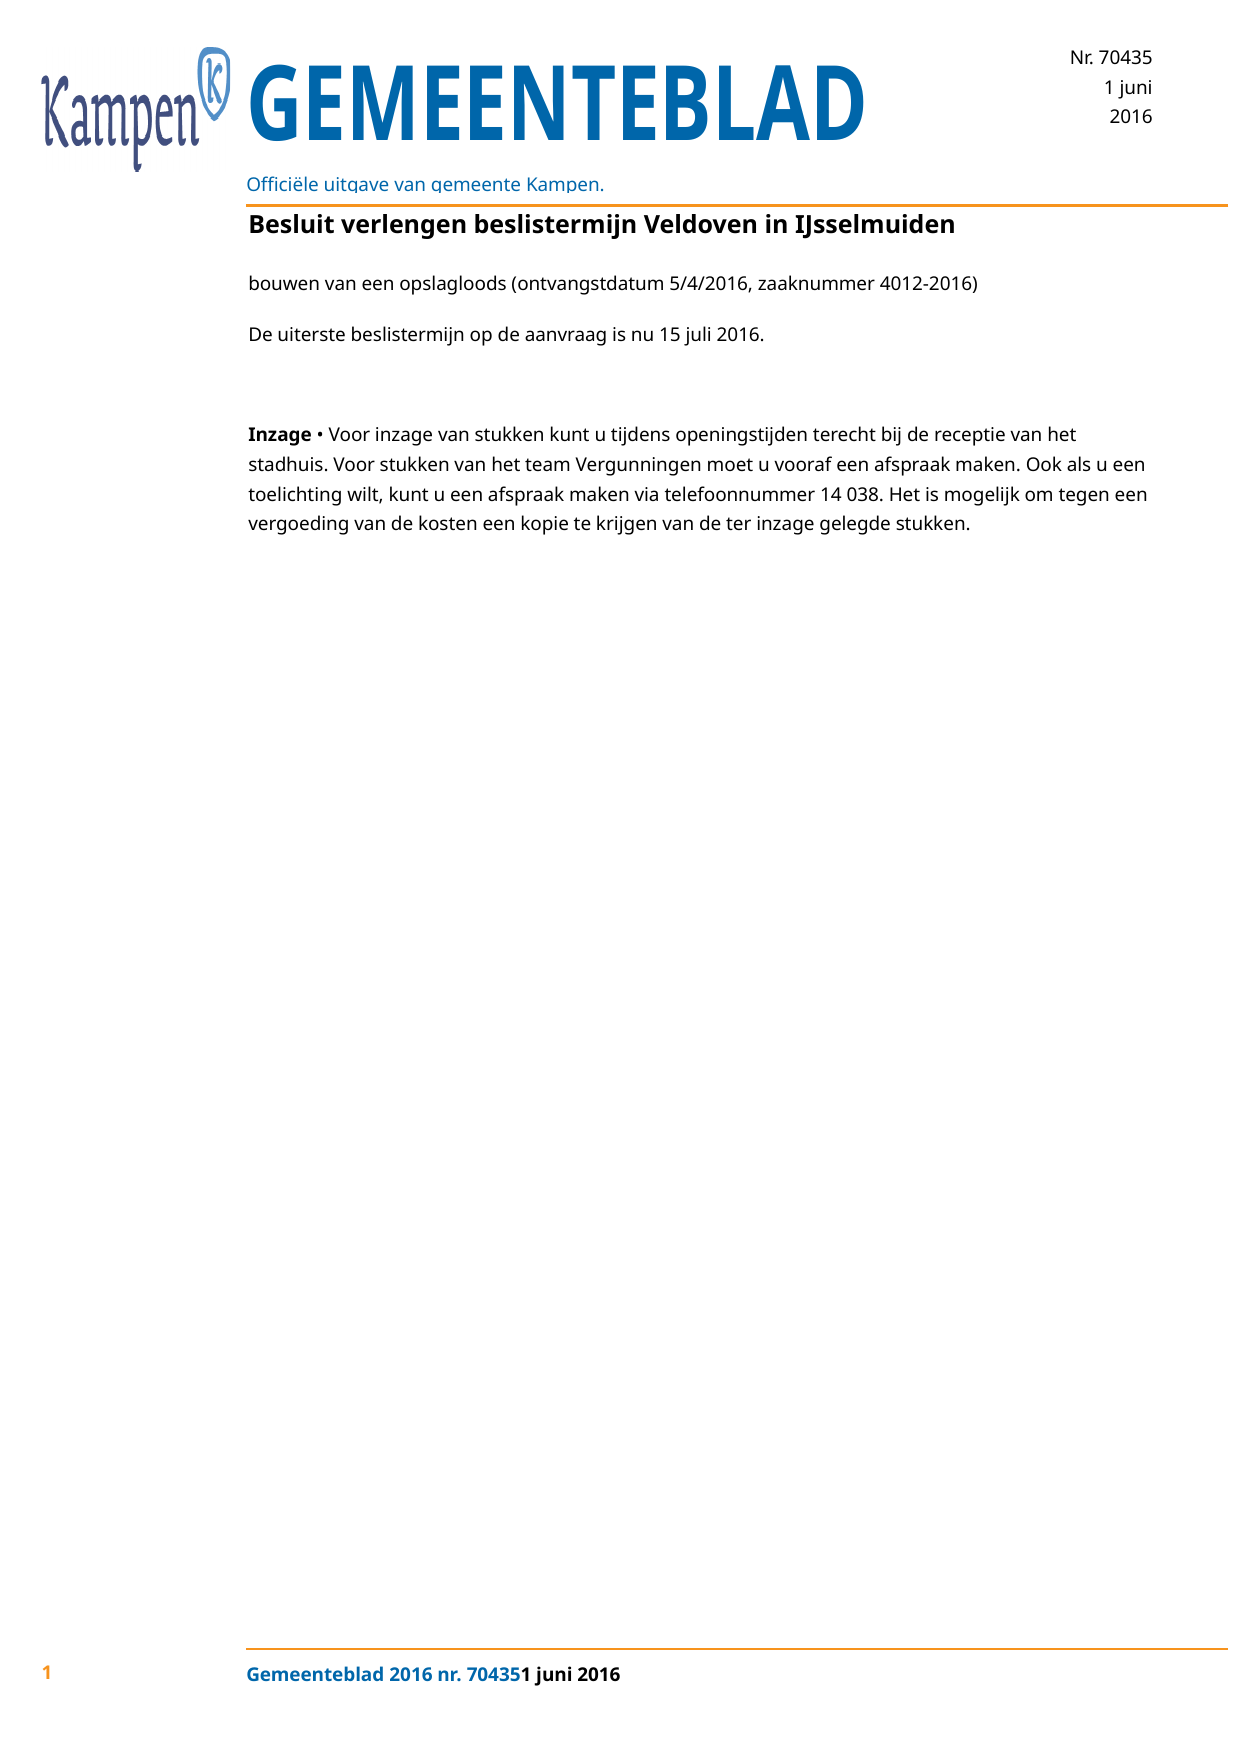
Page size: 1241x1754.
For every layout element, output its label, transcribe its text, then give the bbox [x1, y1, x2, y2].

text De uiterste beslistermijn op de aanvraag is nu 15 juli 2016. [248, 321, 1152, 346]
text bouwen van een opslagloods (ontvangstdatum 5/4/2016, zaaknummer 4012-2016) [248, 270, 1152, 296]
picture [41, 47, 231, 172]
text Inzage • Voor inzage van stukken kunt u tijdens openingstijden terecht bij de receptie van het stadhuis. Voor stukken van het team Vergunningen moet u vooraf een afspraak maken. Ook als u een toelichting wilt, kunt u een afspraak maken via telefoonnummer 14 038. Het is mogelijk om tegen een vergoeding van de kosten een kopie te krijgen van de ter inzage gelegde stukken. [248, 422, 1152, 536]
text Besluit verlengen beslistermijn Veldoven in IJsselmuiden [248, 207, 1152, 241]
